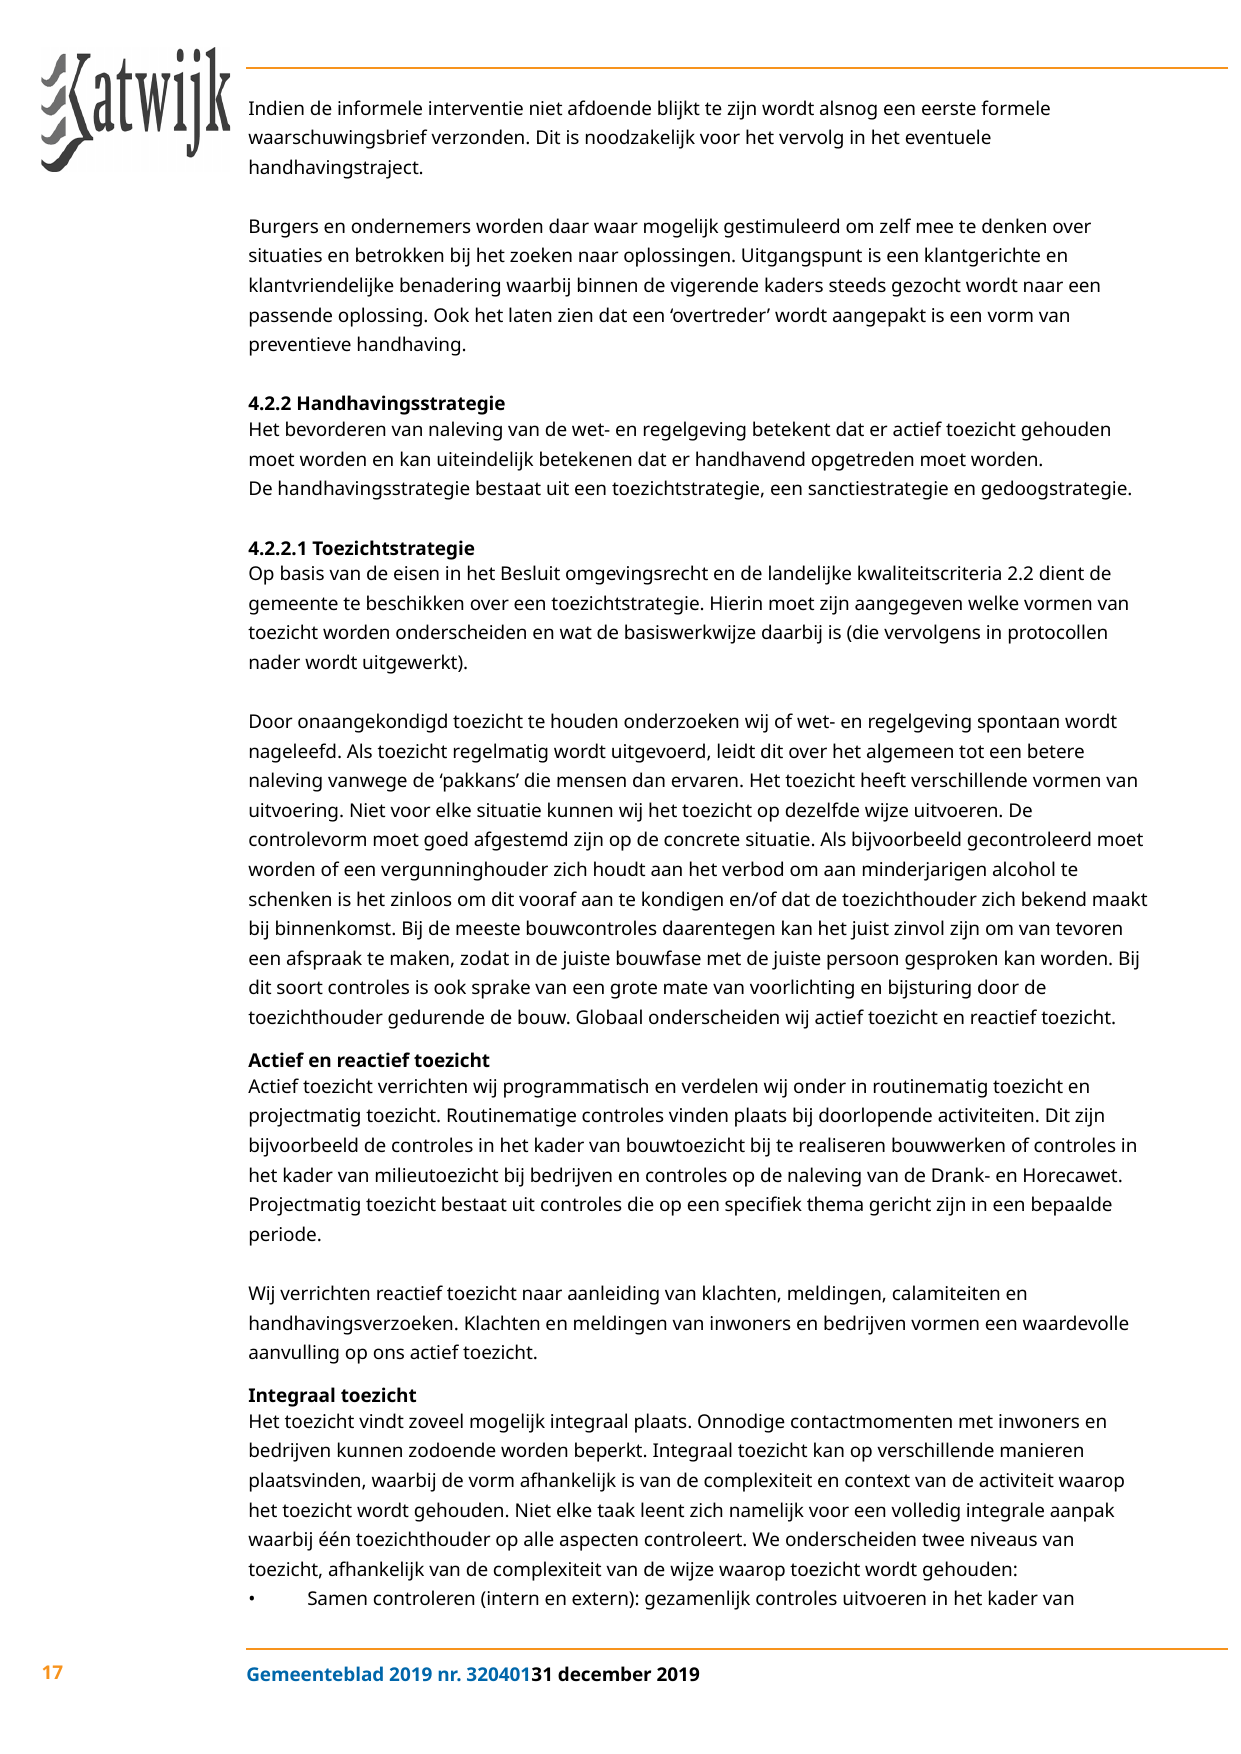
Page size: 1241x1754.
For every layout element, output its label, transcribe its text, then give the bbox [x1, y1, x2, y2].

text Op basis van de eisen in het Besluit omgevingsrecht en de landelijke kwaliteitscriteria 2.2 dient de gemeente te beschikken over een toezichtstrategie. Hierin moet zijn aangegeven welke vormen van toezicht worden onderscheiden en wat de basiswerkwijze daarbij is (die vervolgens in protocollen nader wordt uitgewerkt). [248, 560, 1152, 675]
text Het bevorderen van naleving van de wet- en regelgeving betekent dat er actief toezicht gehouden moet worden en kan uiteindelijk betekenen dat er handhavend opgetreden moet worden. [248, 416, 1152, 472]
text Door onaangekondigd toezicht te houden onderzoeken wij of wet- en regelgeving spontaan wordt nageleefd. Als toezicht regelmatig wordt uitgevoerd, leidt dit over het algemeen tot een betere naleving vanwege de ‘pakkans’ die mensen dan ervaren. Het toezicht heeft verschillende vormen van uitvoering. Niet voor elke situatie kunnen wij het toezicht op dezelfde wijze uitvoeren. De controlevorm moet goed afgestemd zijn op de concrete situatie. Als bijvoorbeeld gecontroleerd moet worden of een vergunninghouder zich houdt aan het verbod om aan minderjarigen alcohol te schenken is het zinloos om dit vooraf aan te kondigen en/of dat de toezichthouder zich bekend maakt bij binnenkomst. Bij de meeste bouwcontroles daarentegen kan het juist zinvol zijn om van tevoren een afspraak te maken, zodat in de juiste bouwfase met de juiste persoon gesproken kan worden. Bij dit soort controles is ook sprake van een grote mate van voorlichting en bijsturing door de toezichthouder gedurende de bouw. Globaal onderscheiden wij actief toezicht en reactief toezicht. [248, 708, 1152, 1030]
text Burgers en ondernemers worden daar waar mogelijk gestimuleerd om zelf mee te denken over situaties en betrokken bij het zoeken naar oplossingen. Uitgangspunt is een klantgerichte en klantvriendelijke benadering waarbij binnen de vigerende kaders steeds gezocht wordt naar een passende oplossing. Ook het laten zien dat een ‘overtreder’ wordt aangepakt is een vorm van preventieve handhaving. [248, 213, 1152, 357]
text Integraal toezicht [248, 1382, 1152, 1408]
list Samen controleren (intern en extern): gezamenlijk controles uitvoeren in het kader van [248, 1586, 1152, 1611]
text Indien de informele interventie niet afdoende blijkt te zijn wordt alsnog een eerste formele waarschuwingsbrief verzonden. Dit is noodzakelijk voor het vervolg in het eventuele handhavingstraject. [248, 95, 1152, 180]
picture [41, 47, 231, 172]
text 4.2.2.1 Toezichtstrategie [248, 535, 1152, 560]
text 4.2.2 Handhavingsstrategie [248, 391, 1152, 416]
text Actief toezicht verrichten wij programmatisch en verdelen wij onder in routinematig toezicht en projectmatig toezicht. Routinematige controles vinden plaats bij doorlopende activiteiten. Dit zijn bijvoorbeeld de controles in het kader van bouwtoezicht bij te realiseren bouwwerken of controles in het kader van milieutoezicht bij bedrijven en controles op de naleving van de Drank- en Horecawet. Projectmatig toezicht bestaat uit controles die op een specifiek thema gericht zijn in een bepaalde periode. [248, 1073, 1152, 1247]
text Actief en reactief toezicht [248, 1047, 1152, 1073]
text De handhavingsstrategie bestaat uit een toezichtstrategie, een sanctiestrategie en gedoogstrategie. [248, 476, 1152, 501]
text Wij verrichten reactief toezicht naar aanleiding van klachten, meldingen, calamiteiten en handhavingsverzoeken. Klachten en meldingen van inwoners en bedrijven vormen een waardevolle aanvulling op ons actief toezicht. [248, 1280, 1152, 1365]
text Het toezicht vindt zoveel mogelijk integraal plaats. Onnodige contactmomenten met inwoners en bedrijven kunnen zodoende worden beperkt. Integraal toezicht kan op verschillende manieren plaatsvinden, waarbij de vorm afhankelijk is van de complexiteit en context van de activiteit waarop het toezicht wordt gehouden. Niet elke taak leent zich namelijk voor een volledig integrale aanpak waarbij één toezichthouder op alle aspecten controleert. We onderscheiden twee niveaus van toezicht, afhankelijk van de complexiteit van de wijze waarop toezicht wordt gehouden: [248, 1408, 1152, 1582]
